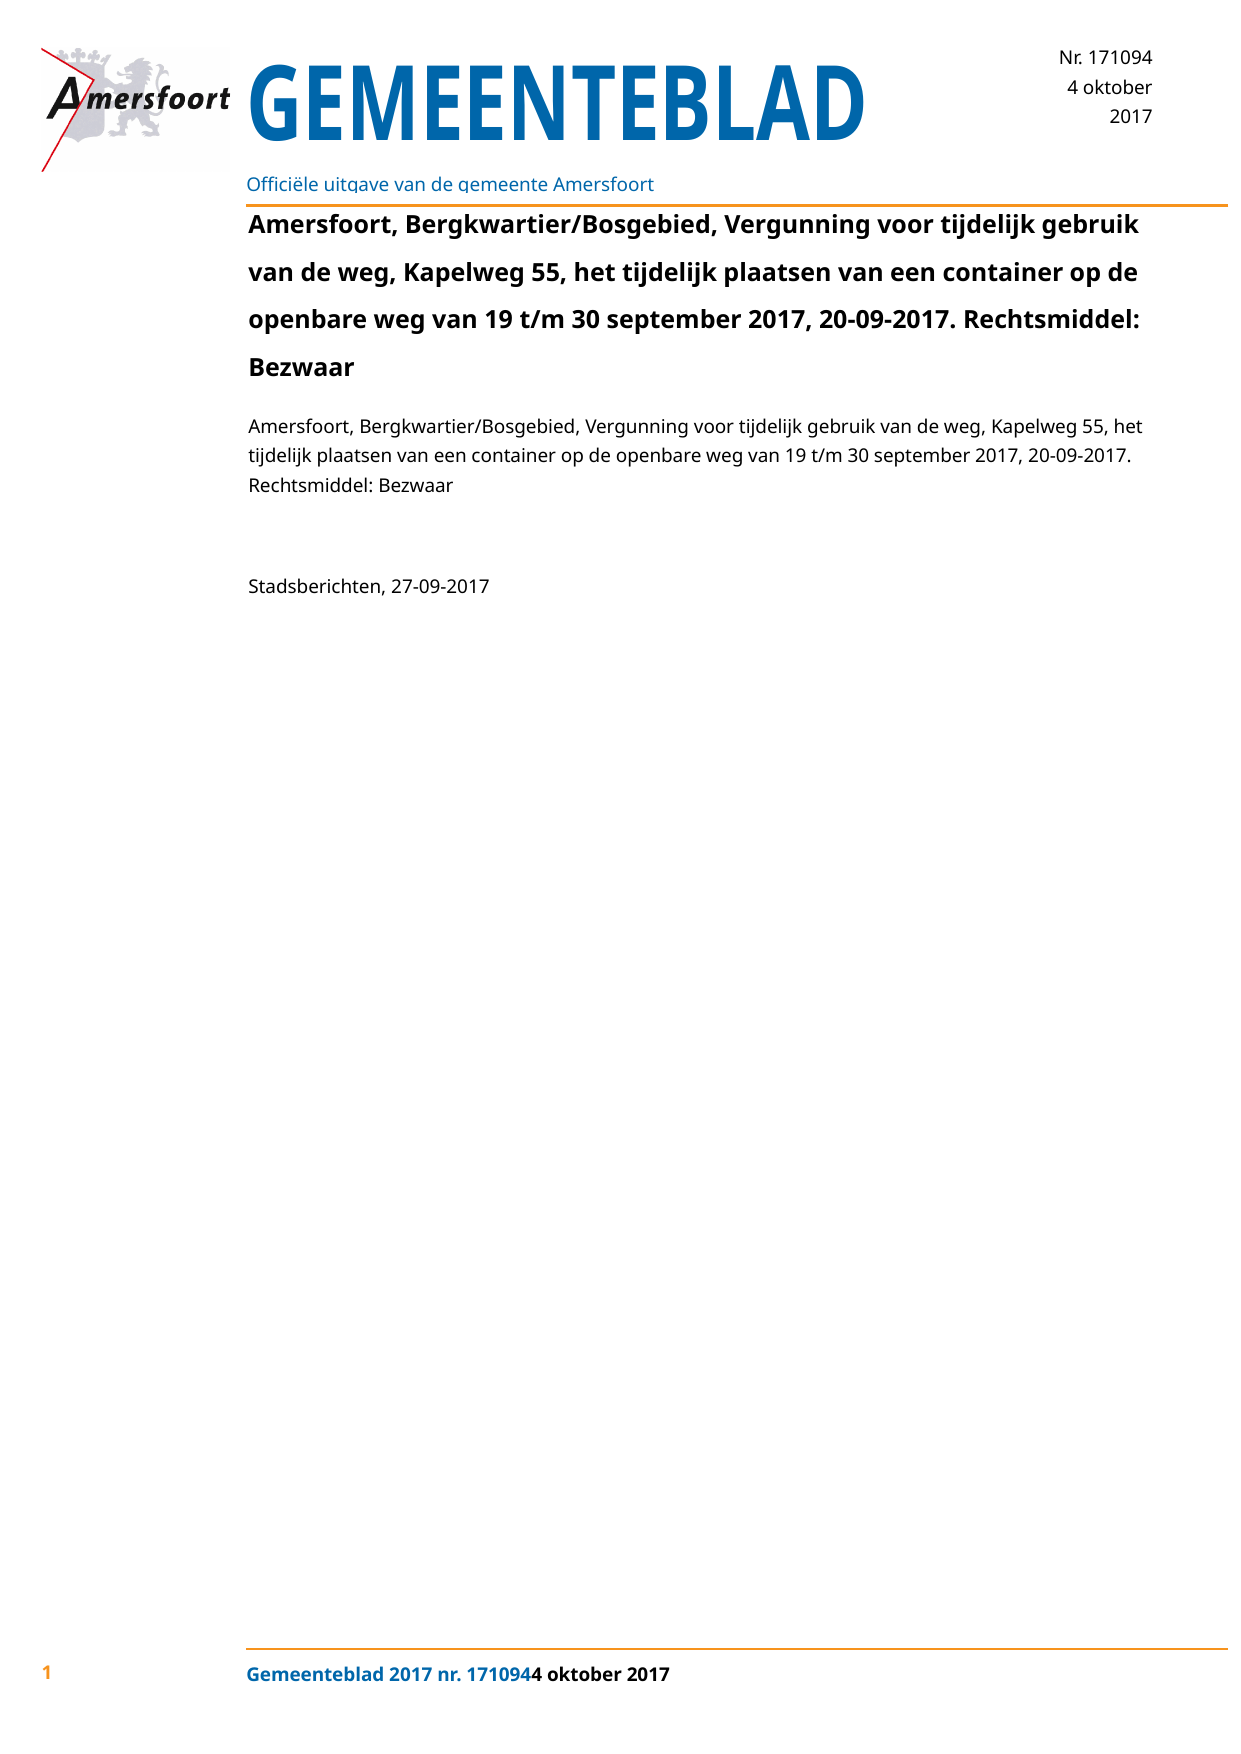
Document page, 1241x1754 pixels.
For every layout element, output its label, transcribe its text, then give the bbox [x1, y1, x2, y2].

text Amersfoort, Bergkwartier/Bosgebied, Vergunning voor tijdelijk gebruik van de weg, Kapelweg 55, het tijdelijk plaatsen van een container op de openbare weg van 19 t/m 30 september 2017, 20-09-2017. Rechtsmiddel: Bezwaar [248, 413, 1152, 498]
text Amersfoort, Bergkwartier/Bosgebied, Vergunning voor tijdelijk gebruik van de weg, Kapelweg 55, het tijdelijk plaatsen van een container op de openbare weg van 19 t/m 30 september 2017, 20-09-2017. Rechtsmiddel: Bezwaar [248, 207, 1152, 384]
text Stadsberichten, 27-09-2017 [248, 573, 1152, 599]
picture [41, 47, 231, 172]
